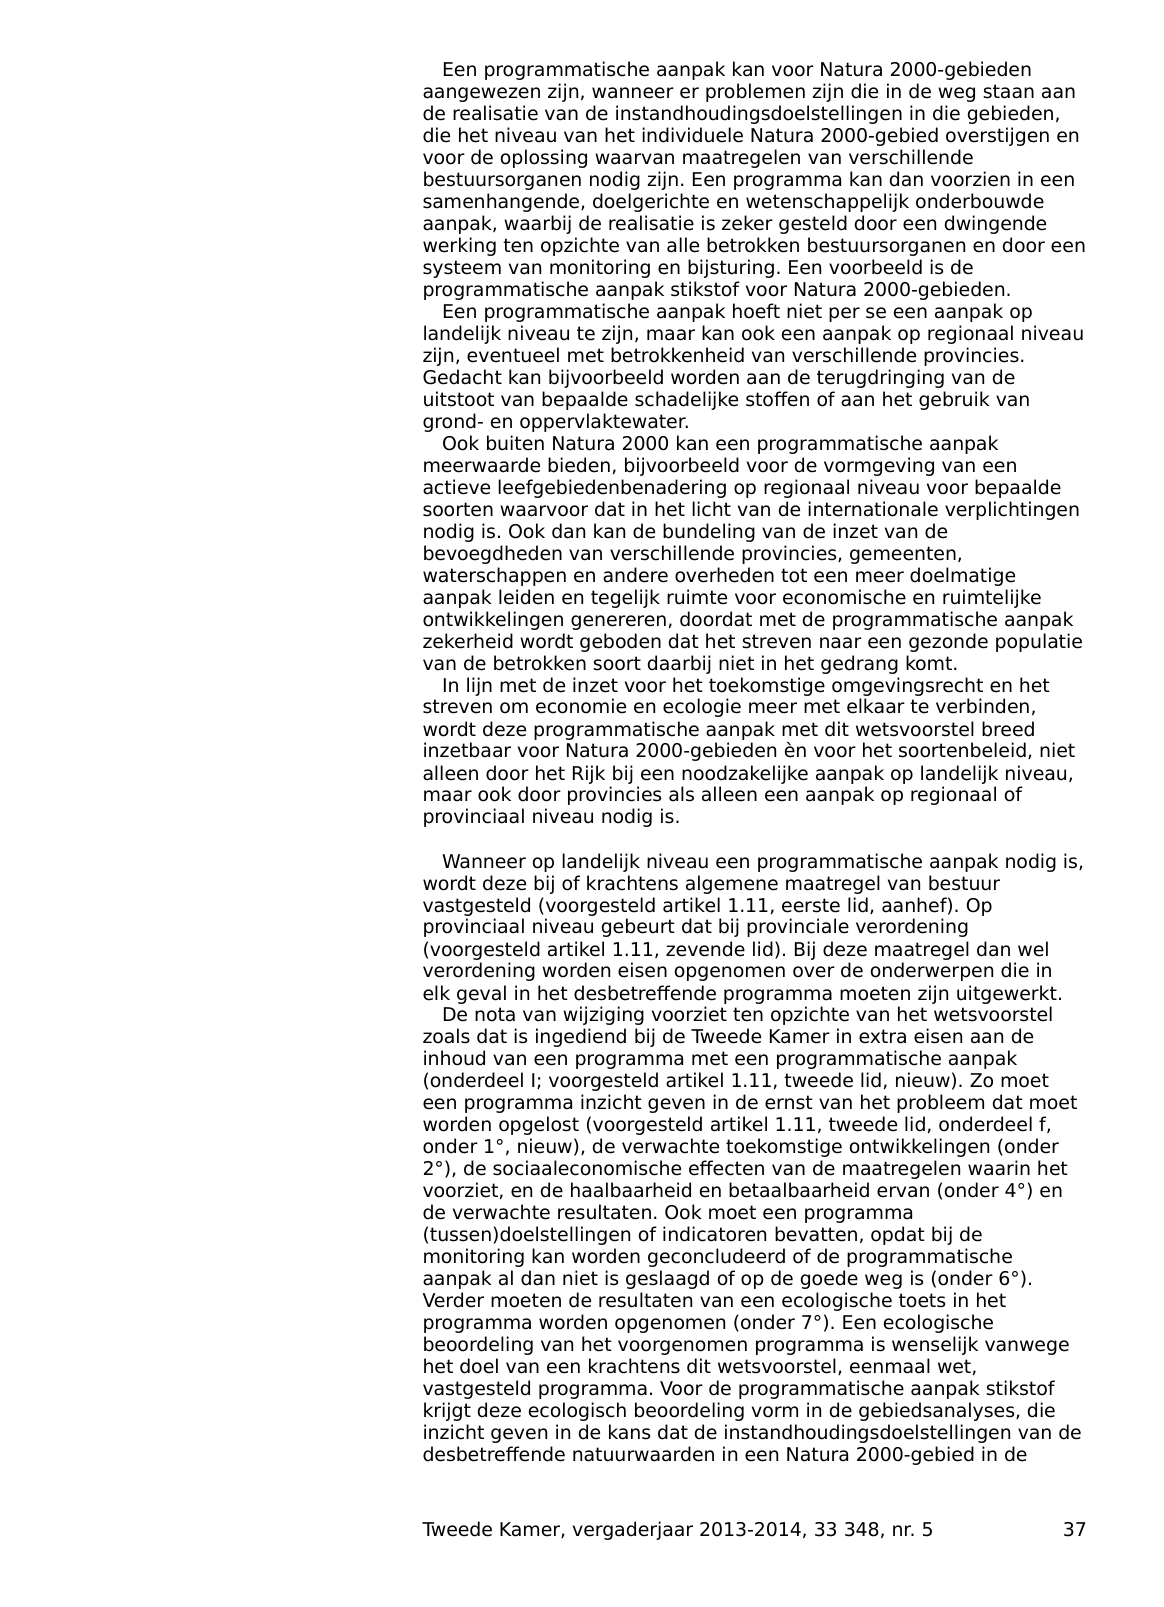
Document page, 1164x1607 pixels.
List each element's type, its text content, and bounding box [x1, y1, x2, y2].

text De nota van wijziging voorziet ten opzichte van het wetsvoorstel zoals dat is ingediend bij de Tweede Kamer in extra eisen aan de inhoud van een programma met een programmatische aanpak (onderdeel I; voorgesteld artikel 1.11, tweede lid, nieuw). Zo moet een programma inzicht geven in de ernst van het probleem dat moet worden opgelost (voorgesteld artikel 1.11, tweede lid, onderdeel f, onder 1°, nieuw), de verwachte toekomstige ontwikkelingen (onder 2°), de sociaaleconomische effecten van de maatregelen waarin het voorziet, en de haalbaarheid en betaalbaarheid ervan (onder 4°) en de verwachte resultaten. Ook moet een programma (tussen)doelstellingen of indicatoren bevatten, opdat bij de monitoring kan worden geconcludeerd of de programmatische aanpak al dan niet is geslaagd of op de goede weg is (onder 6°). Verder moeten de resultaten van een ecologische toets in het programma worden opgenomen (onder 7°). Een ecologische beoordeling van het voorgenomen programma is wenselijk vanwege het doel van een krachtens dit wetsvoorstel, eenmaal wet, vastgesteld programma. Voor de programmatische aanpak stikstof krijgt deze ecologisch beoordeling vorm in de gebiedsanalyses, die inzicht geven in de kans dat de instandhoudingsdoelstellingen van de desbetreffende natuurwaarden in een Natura 2000-gebied in de [422, 1004, 1087, 1466]
text Wanneer op landelijk niveau een programmatische aanpak nodig is, wordt deze bij of krachtens algemene maatregel van bestuur vastgesteld (voorgesteld artikel 1.11, eerste lid, aanhef). Op provinciaal niveau gebeurt dat bij provinciale verordening (voorgesteld artikel 1.11, zevende lid). Bij deze maatregel dan wel verordening worden eisen opgenomen over de onderwerpen die in elk geval in het desbetreffende programma moeten zijn uitgewerkt. [422, 851, 1087, 1004]
text Een programmatische aanpak hoeft niet per se een aanpak op landelijk niveau te zijn, maar kan ook een aanpak op regionaal niveau zijn, eventueel met betrokkenheid van verschillende provincies. Gedacht kan bijvoorbeeld worden aan de terugdringing van de uitstoot van bepaalde schadelijke stoffen of aan het gebruik van grond- en oppervlaktewater. [422, 301, 1087, 433]
text Ook buiten Natura 2000 kan een programmatische aanpak meerwaarde bieden, bijvoorbeeld voor de vormgeving van een actieve leefgebiedenbenadering op regionaal niveau voor bepaalde soorten waarvoor dat in het licht van de internationale verplichtingen nodig is. Ook dan kan de bundeling van de inzet van de bevoegdheden van verschillende provincies, gemeenten, waterschappen en andere overheden tot een meer doelmatige aanpak leiden en tegelijk ruimte voor economische en ruimtelijke ontwikkelingen genereren, doordat met de programmatische aanpak zekerheid wordt geboden dat het streven naar een gezonde populatie van de betrokken soort daarbij niet in het gedrang komt. [422, 433, 1087, 674]
text In lijn met de inzet voor het toekomstige omgevingsrecht en het streven om economie en ecologie meer met elkaar te verbinden, wordt deze programmatische aanpak met dit wetsvoorstel breed inzetbaar voor Natura 2000-gebieden èn voor het soortenbeleid, niet alleen door het Rijk bij een noodzakelijke aanpak op landelijk niveau, maar ook door provincies als alleen een aanpak op regionaal of provinciaal niveau nodig is. [422, 674, 1087, 828]
text Een programmatische aanpak kan voor Natura 2000-gebieden aangewezen zijn, wanneer er problemen zijn die in de weg staan aan de realisatie van de instandhoudingsdoelstellingen in die gebieden, die het niveau van het individuele Natura 2000-gebied overstijgen en voor de oplossing waarvan maatregelen van verschillende bestuursorganen nodig zijn. Een programma kan dan voorzien in een samenhangende, doelgerichte en wetenschappelijk onderbouwde aanpak, waarbij de realisatie is zeker gesteld door een dwingende werking ten opzichte van alle betrokken bestuursorganen en door een systeem van monitoring en bijsturing. Een voorbeeld is de programmatische aanpak stikstof voor Natura 2000-gebieden. [422, 59, 1087, 301]
